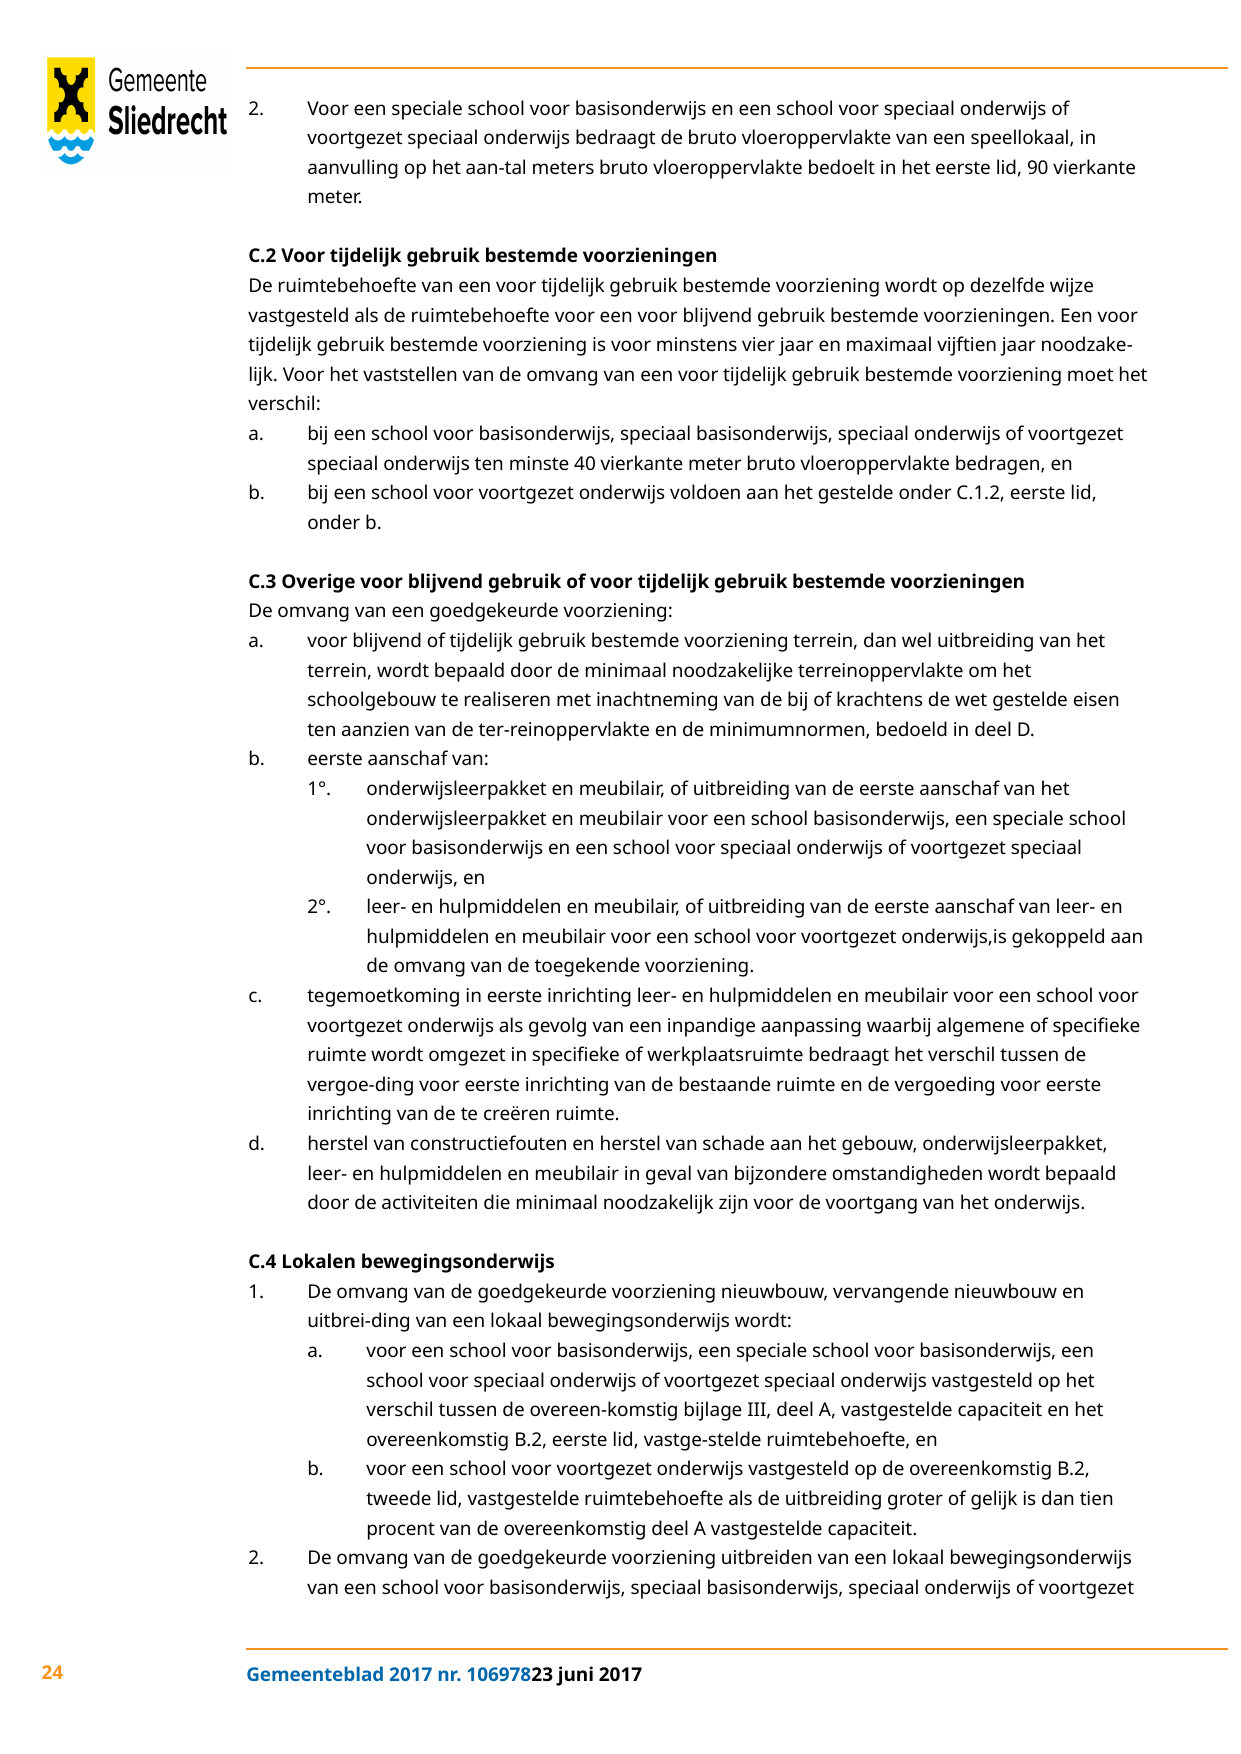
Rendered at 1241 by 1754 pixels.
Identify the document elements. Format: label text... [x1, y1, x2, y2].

text C.2 Voor tijdelijk gebruik bestemde voorzieningen [248, 243, 1152, 268]
text C.3 Overige voor blijvend gebruik of voor tijdelijk gebruik bestemde voorzieningen [248, 568, 1152, 594]
text De omvang van een goedgekeurde voorziening: [248, 598, 1152, 623]
list bij een school voor voortgezet onderwijs voldoen aan het gestelde onder C.1.2, eerste lid, onder b. [248, 479, 1152, 535]
list eerste aanschaf van: [248, 746, 1152, 771]
list Voor een speciale school voor basisonderwijs en een school voor speciaal onderwijs of voortgezet speciaal onderwijs bedraagt de bruto vloeroppervlakte van een speellokaal, in aanvulling op het aan-tal meters bruto vloeroppervlakte bedoelt in het eerste lid, 90 vierkante meter. [248, 95, 1152, 209]
list herstel van constructiefouten en herstel van schade aan het gebouw, onderwijsleerpakket, leer- en hulpmiddelen en meubilair in geval van bijzondere omstandigheden wordt bepaald door de activiteiten die minimaal noodzakelijk zijn voor de voortgang van het onderwijs. [248, 1130, 1152, 1215]
list De omvang van de goedgekeurde voorziening nieuwbouw, vervangende nieuwbouw en uitbrei-ding van een lokaal bewegingsonderwijs wordt: [248, 1278, 1152, 1333]
list leer- en hulpmiddelen en meubilair, of uitbreiding van de eerste aanschaf van leer- en hulpmiddelen en meubilair voor een school voor voortgezet onderwijs,is gekoppeld aan de omvang van de toegekende voorziening. [307, 893, 1152, 978]
list onderwijsleerpakket en meubilair, of uitbreiding van de eerste aanschaf van het onderwijsleerpakket en meubilair voor een school basisonderwijs, een speciale school voor basisonderwijs en een school voor speciaal onderwijs of voortgezet speciaal onderwijs, en [307, 775, 1152, 890]
text De ruimtebehoefte van een voor tijdelijk gebruik bestemde voorziening wordt op dezelfde wijze vastgesteld als de ruimtebehoefte voor een voor blijvend gebruik bestemde voorzieningen. Een voor tijdelijk gebruik bestemde voorziening is voor minstens vier jaar en maximaal vijftien jaar noodzake-lijk. Voor het vaststellen van de omvang van een voor tijdelijk gebruik bestemde voorziening moet het verschil: [248, 272, 1152, 416]
list voor blijvend of tijdelijk gebruik bestemde voorziening terrein, dan wel uitbreiding van het terrein, wordt bepaald door de minimaal noodzakelijke terreinoppervlakte om het schoolgebouw te realiseren met inachtneming van de bij of krachtens de wet gestelde eisen ten aanzien van de ter-reinoppervlakte en de minimumnormen, bedoeld in deel D. [248, 627, 1152, 742]
list De omvang van de goedgekeurde voorziening uitbreiden van een lokaal bewegingsonderwijs van een school voor basisonderwijs, speciaal basisonderwijs, speciaal onderwijs of voortgezet [248, 1544, 1152, 1600]
picture [41, 47, 231, 172]
list tegemoetkoming in eerste inrichting leer- en hulpmiddelen en meubilair voor een school voor voortgezet onderwijs als gevolg van een inpandige aanpassing waarbij algemene of specifieke ruimte wordt omgezet in specifieke of werkplaatsruimte bedraagt het verschil tussen de vergoe-ding voor eerste inrichting van de bestaande ruimte en de vergoeding voor eerste inrichting van de te creëren ruimte. [248, 982, 1152, 1126]
list bij een school voor basisonderwijs, speciaal basisonderwijs, speciaal onderwijs of voortgezet speciaal onderwijs ten minste 40 vierkante meter bruto vloeroppervlakte bedragen, en [248, 420, 1152, 476]
list voor een school voor voortgezet onderwijs vastgesteld op de overeenkomstig B.2, tweede lid, vastgestelde ruimtebehoefte als de uitbreiding groter of gelijk is dan tien procent van de overeenkomstig deel A vastgestelde capaciteit. [307, 1456, 1152, 1541]
list voor een school voor basisonderwijs, een speciale school voor basisonderwijs, een school voor speciaal onderwijs of voortgezet speciaal onderwijs vastgesteld op het verschil tussen de overeen-komstig bijlage III, deel A, vastgestelde capaciteit en het overeenkomstig B.2, eerste lid, vastge-stelde ruimtebehoefte, en [307, 1337, 1152, 1452]
text C.4 Lokalen bewegingsonderwijs [248, 1248, 1152, 1274]
